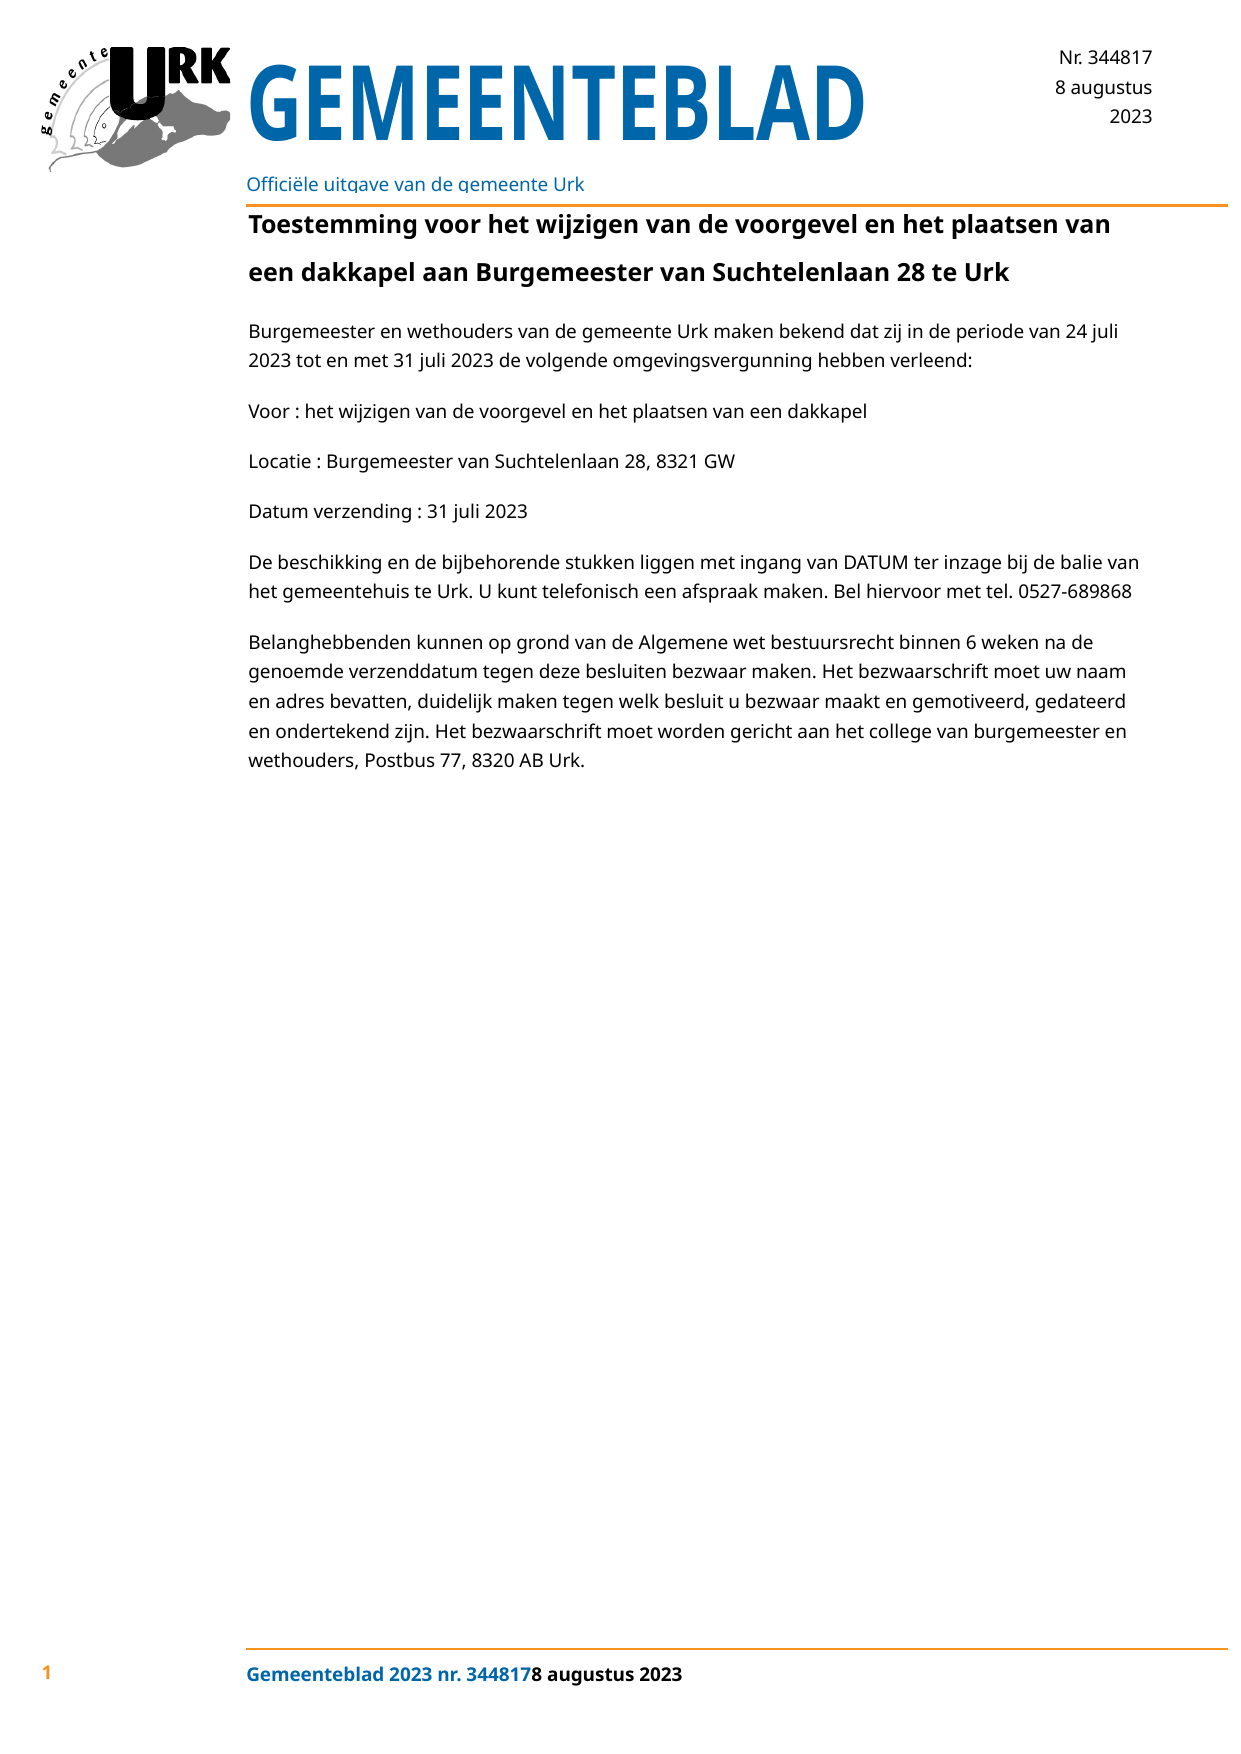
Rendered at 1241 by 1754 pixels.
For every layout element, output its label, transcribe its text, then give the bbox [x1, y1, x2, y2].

text Burgemeester en wethouders van de gemeente Urk maken bekend dat zij in de periode van 24 juli 2023 tot en met 31 juli 2023 de volgende omgevingsvergunning hebben verleend: [248, 318, 1152, 373]
text De beschikking en de bijbehorende stukken liggen met ingang van DATUM ter inzage bij de balie van het gemeentehuis te Urk. U kunt telefonisch een afspraak maken. Bel hiervoor met tel. 0527-689868 [248, 549, 1152, 604]
text Belanghebbenden kunnen op grond van de Algemene wet bestuursrecht binnen 6 weken na de genoemde verzenddatum tegen deze besluiten bezwaar maken. Het bezwaarschrift moet uw naam en adres bevatten, duidelijk maken tegen welk besluit u bezwaar maakt en gemotiveerd, gedateerd en ondertekend zijn. Het bezwaarschrift moet worden gericht aan het college van burgemeester en wethouders, Postbus 77, 8320 AB Urk. [248, 629, 1152, 773]
text Datum verzending : 31 juli 2023 [248, 499, 1152, 524]
text Locatie : Burgemeester van Suchtelenlaan 28, 8321 GW [248, 448, 1152, 474]
picture [41, 47, 231, 172]
text Toestemming voor het wijzigen van de voorgevel en het plaatsen van een dakkapel aan Burgemeester van Suchtelenlaan 28 te Urk [248, 207, 1152, 288]
text Voor : het wijzigen van de voorgevel en het plaatsen van een dakkapel [248, 398, 1152, 424]
